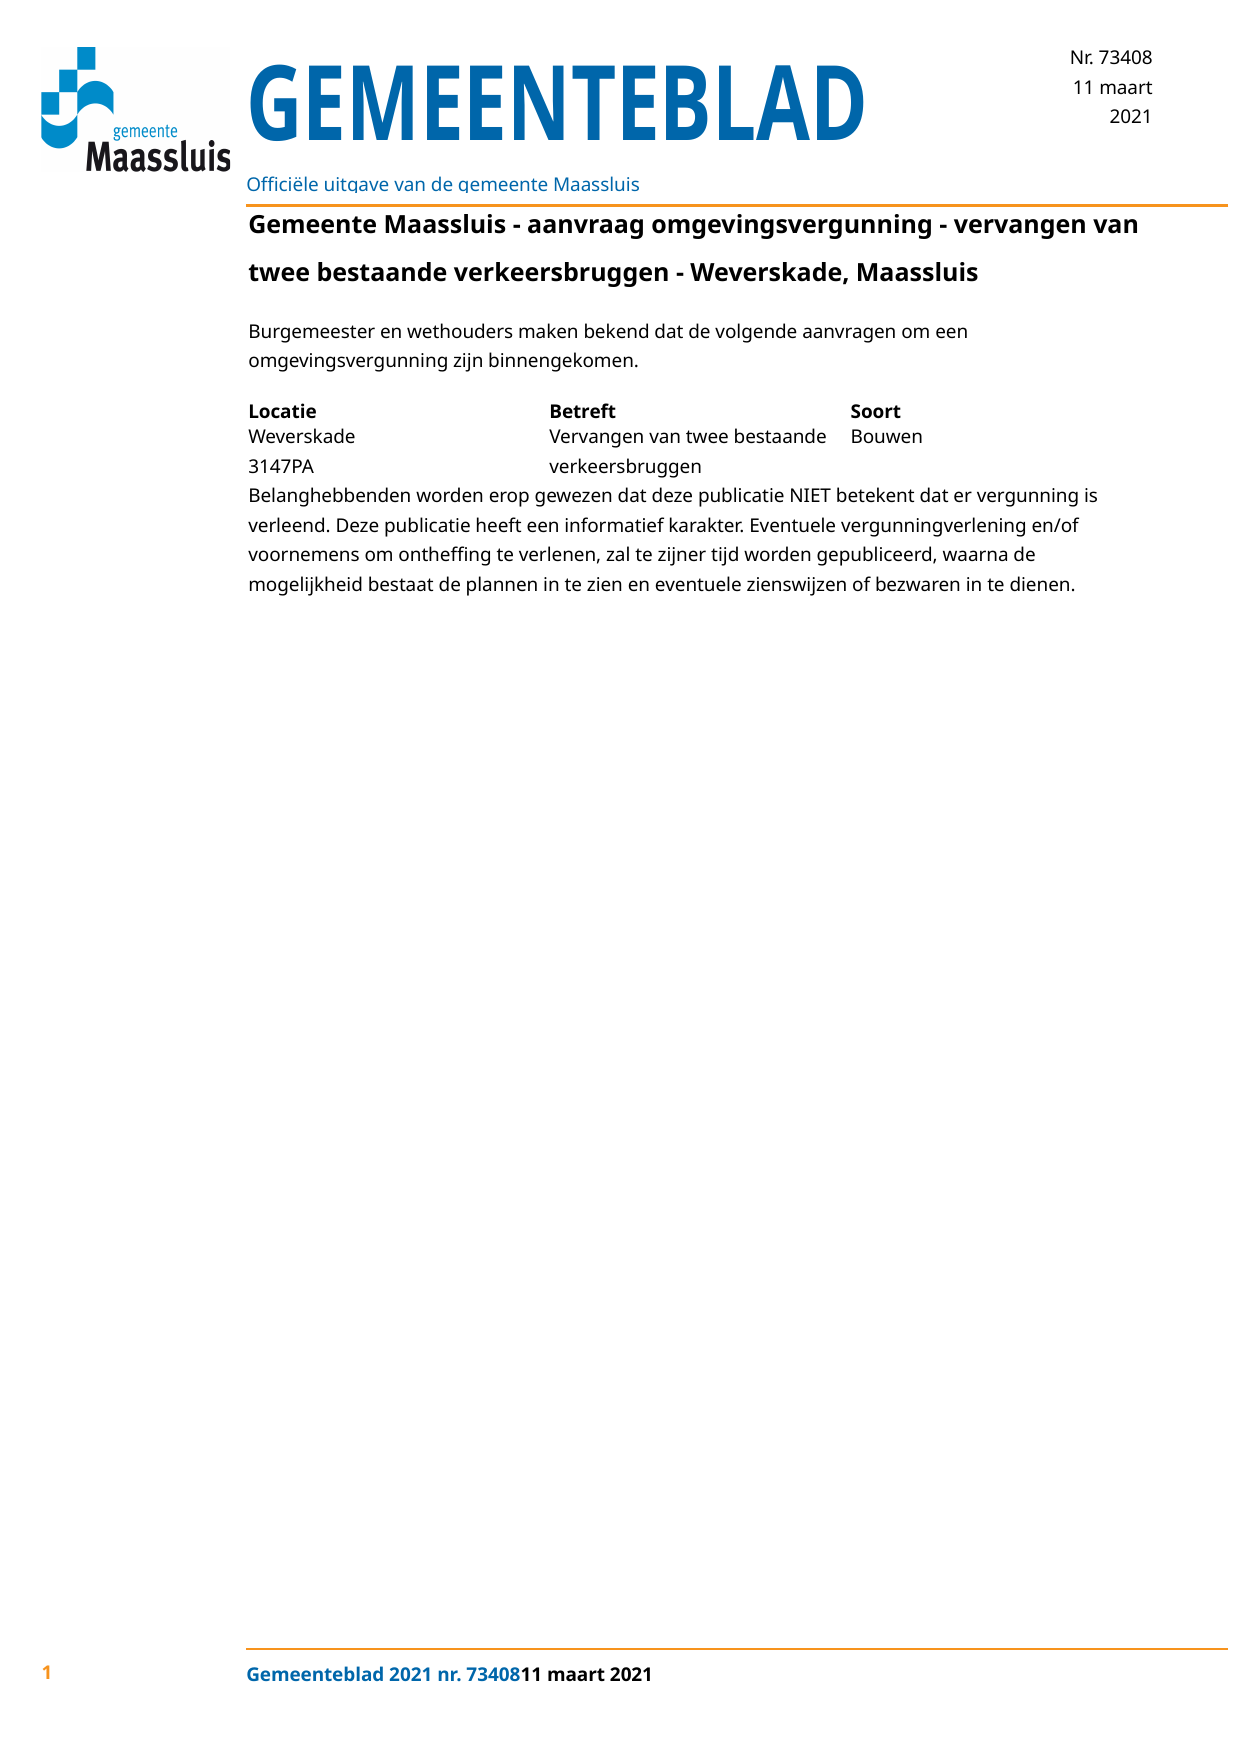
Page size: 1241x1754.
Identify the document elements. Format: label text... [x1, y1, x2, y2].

text Burgemeester en wethouders maken bekend dat de volgende aanvragen om een omgevingsvergunning zijn binnengekomen. [248, 318, 1152, 373]
table_header Betreft [549, 398, 850, 424]
table_header Locatie [248, 398, 549, 424]
table_cell Vervangen van twee bestaande verkeersbruggen [549, 424, 850, 479]
table_cell Bouwen [850, 424, 1152, 479]
picture [41, 47, 77, 92]
text Gemeente Maassluis - aanvraag omgevingsvergunning - vervangen van twee bestaande verkeersbruggen - Weverskade, Maassluis [248, 207, 1152, 288]
table_cell Weverskade 3147PA [248, 424, 549, 479]
table_header Soort [850, 398, 1152, 424]
text Belanghebbenden worden erop gewezen dat deze publicatie NIET betekent dat er vergunning is verleend. Deze publicatie heeft een informatief karakter. Eventuele vergunningverlening en/of voornemens om ontheffing te verlenen, zal te zijner tijd worden gepubliceerd, waarna de mogelijkheid bestaat de plannen in te zien en eventuele zienswijzen of bezwaren in te dienen. [248, 482, 1152, 597]
picture [41, 47, 231, 172]
